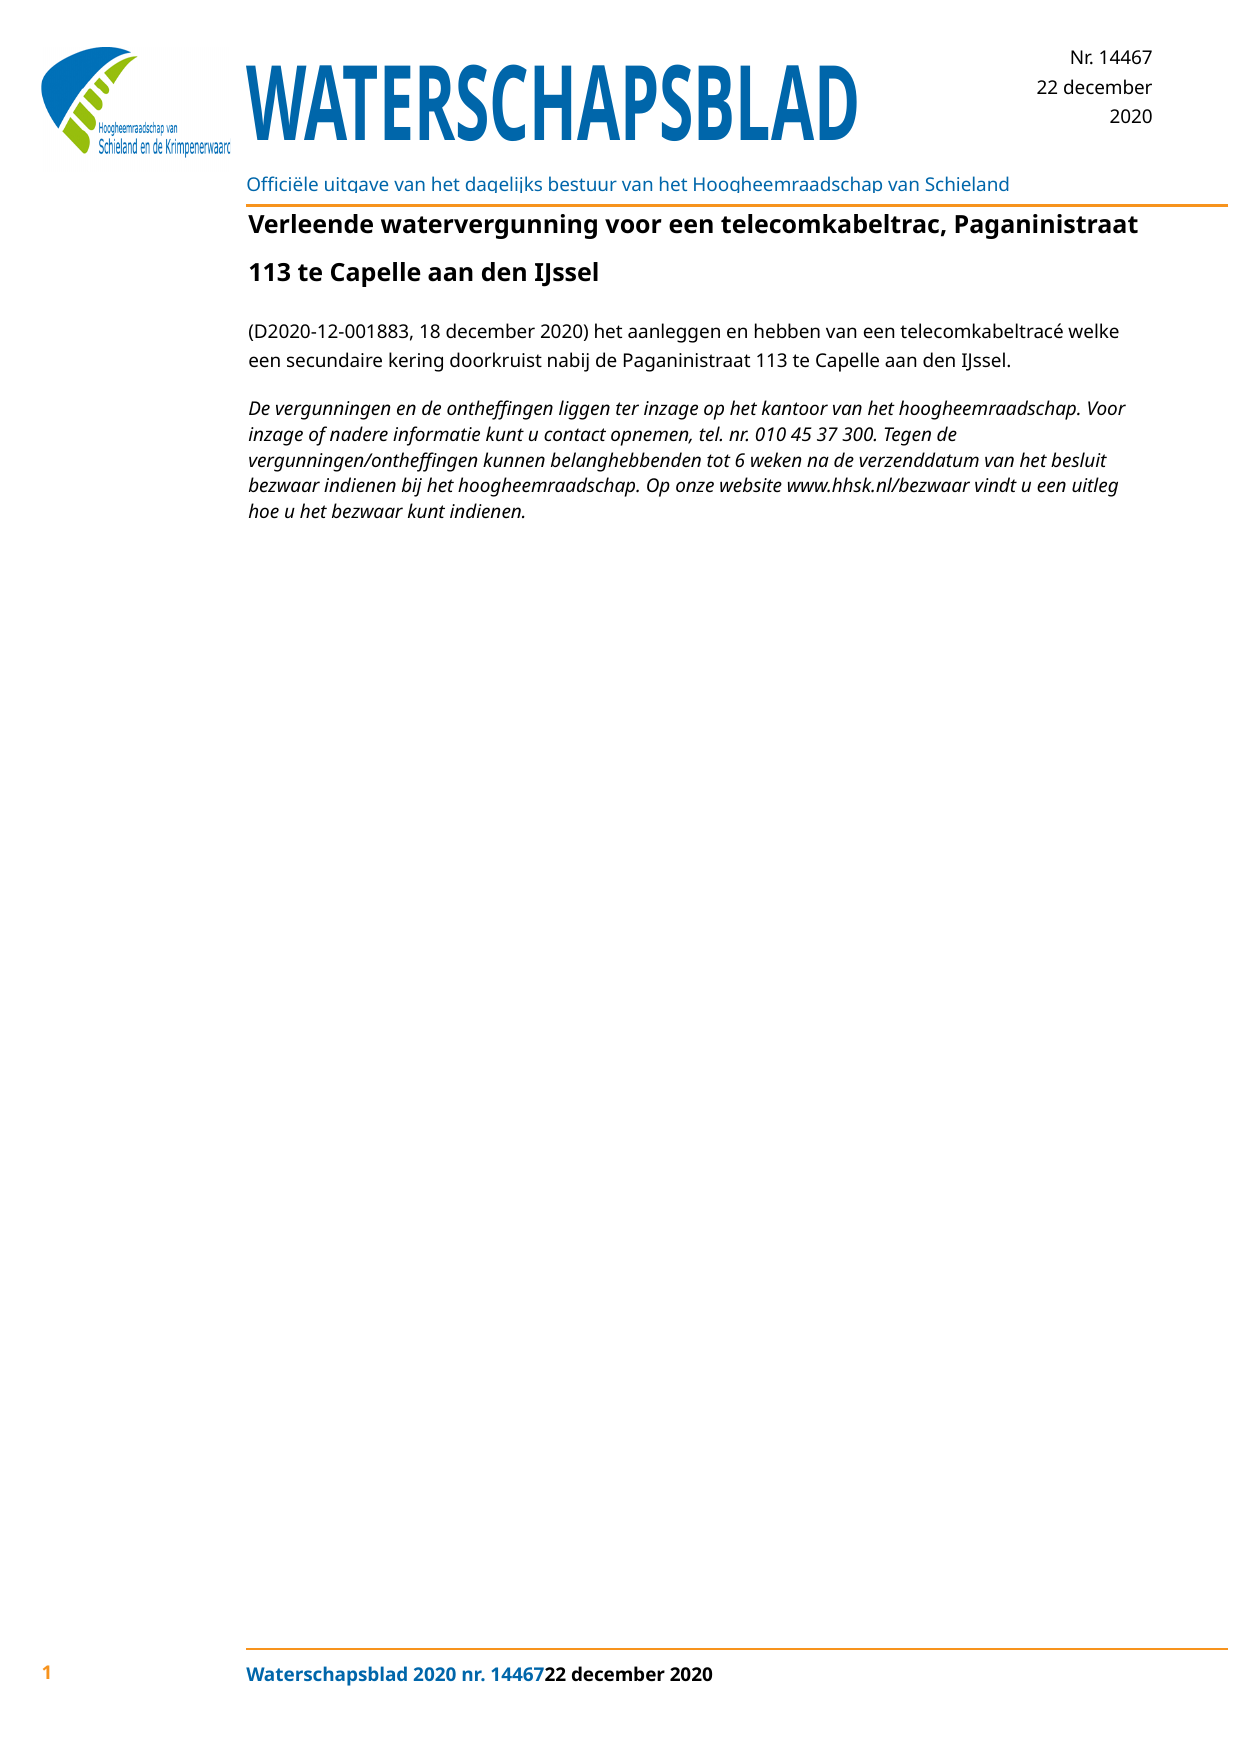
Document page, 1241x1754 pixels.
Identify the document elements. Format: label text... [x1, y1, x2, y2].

text Verleende watervergunning voor een telecomkabeltrac, Paganinistraat 113 te Capelle aan den IJssel [248, 207, 1152, 288]
text De vergunningen en de ontheffingen liggen ter inzage op het kantoor van het hoogheemraadschap. Voor inzage of nadere informatie kunt u contact opnemen, tel. nr. 010 45 37 300. Tegen de vergunningen/ontheffingen kunnen belanghebbenden tot 6 weken na de verzenddatum van het besluit bezwaar indienen bij het hoogheemraadschap. Op onze website www.hhsk.nl/bezwaar vindt u een uitleg hoe u het bezwaar kunt indienen. [248, 395, 1152, 524]
picture [41, 47, 231, 172]
text (D2020-12-001883, 18 december 2020) het aanleggen en hebben van een telecomkabeltracé welke een secundaire kering doorkruist nabij de Paganinistraat 113 te Capelle aan den IJssel. [248, 318, 1152, 373]
